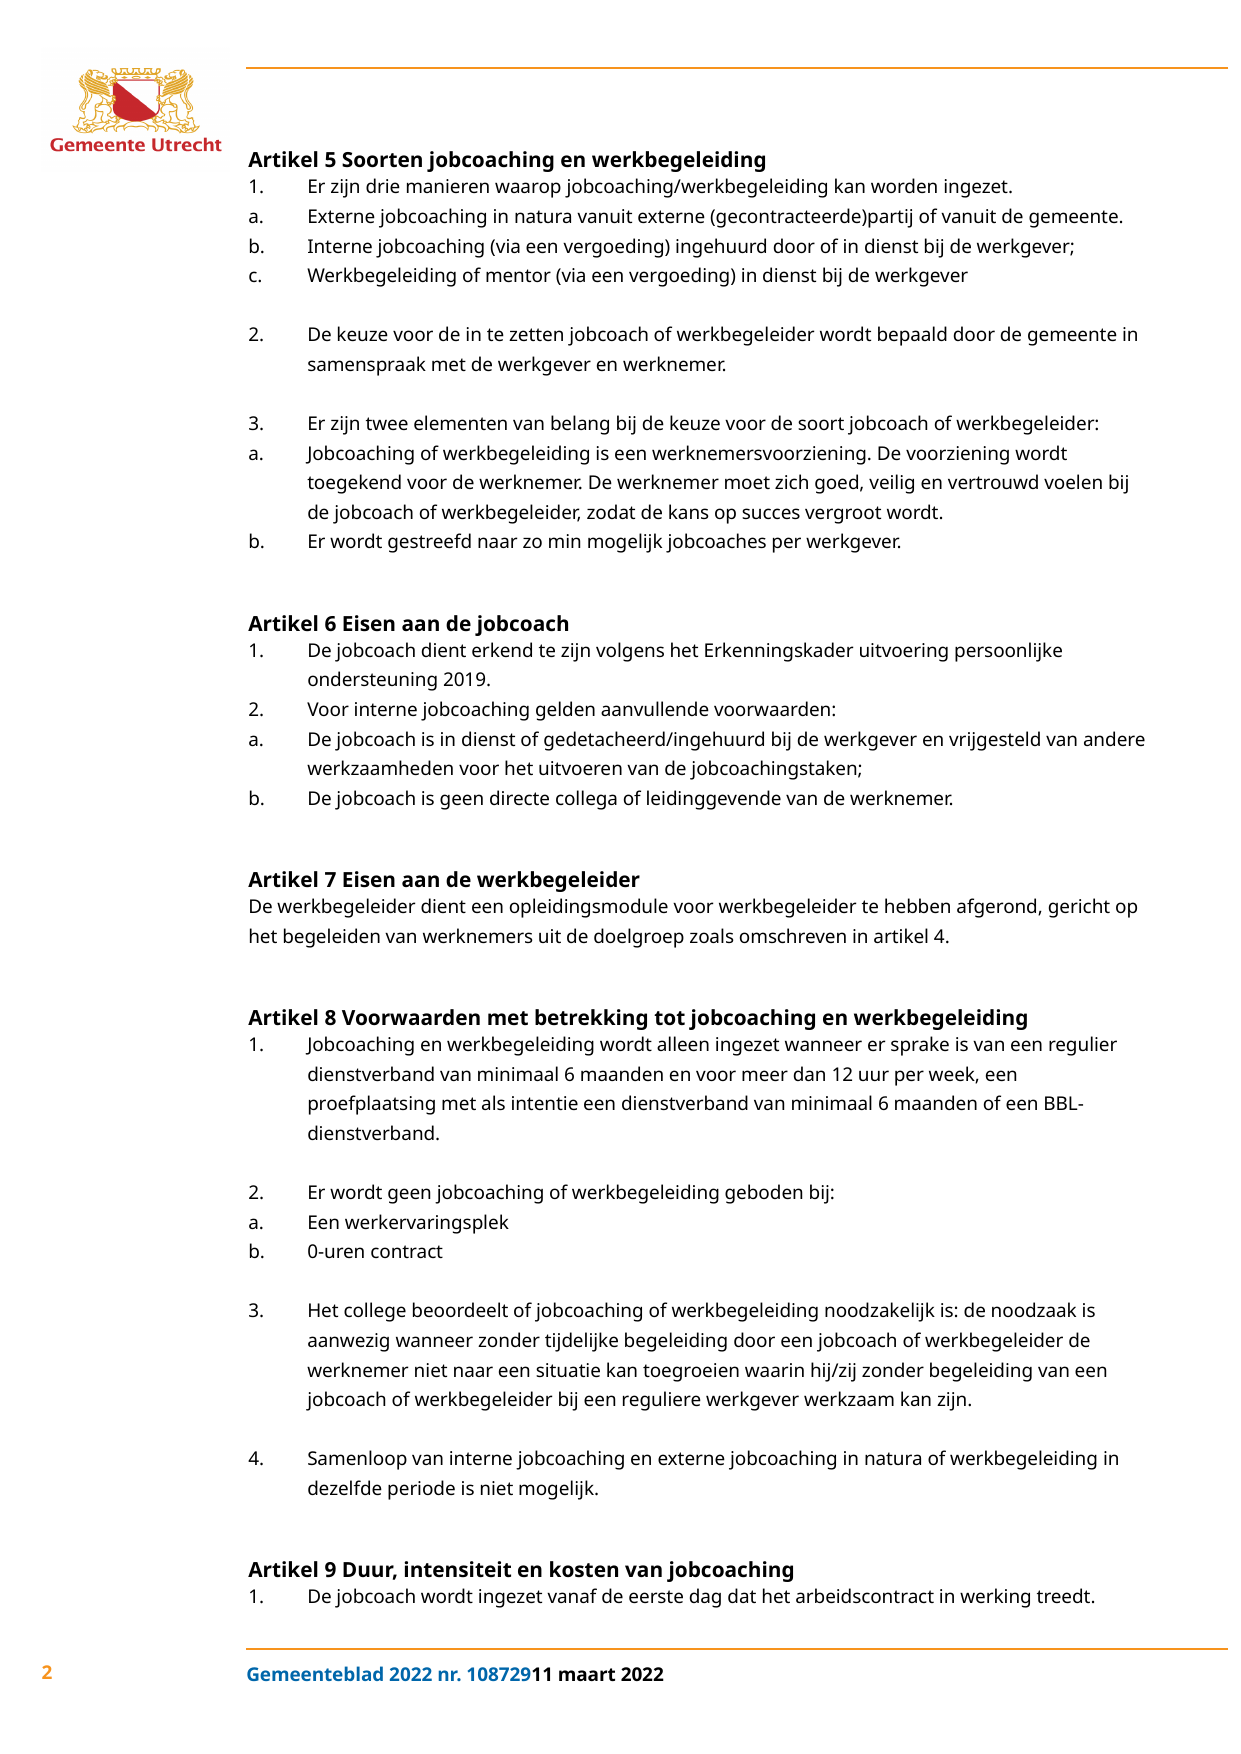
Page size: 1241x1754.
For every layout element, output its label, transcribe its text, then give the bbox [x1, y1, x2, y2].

text Artikel 5 Soorten jobcoaching en werkbegeleiding [248, 145, 1152, 174]
text Artikel 7 Eisen aan de werkbegeleider [248, 865, 1152, 893]
list De keuze voor de in te zetten jobcoach of werkbegeleider wordt bepaald door de gemeente in samenspraak met de werkgever en werknemer. [248, 322, 1152, 377]
text De werkbegeleider dient een opleidingsmodule voor werkbegeleider te hebben afgerond, gericht op het begeleiden van werknemers uit de doelgroep zoals omschreven in artikel 4. [248, 893, 1152, 949]
list Jobcoaching en werkbegeleiding wordt alleen ingezet wanneer er sprake is van een regulier dienstverband van minimaal 6 maanden en voor meer dan 12 uur per week, een proefplaatsing met als intentie een dienstverband van minimaal 6 maanden of een BBL-dienstverband. [248, 1031, 1152, 1146]
list Samenloop van interne jobcoaching en externe jobcoaching in natura of werkbegeleiding in dezelfde periode is niet mogelijk. [248, 1446, 1152, 1501]
list Het college beoordeelt of jobcoaching of werkbegeleiding noodzakelijk is: de noodzaak is aanwezig wanneer zonder tijdelijke begeleiding door een jobcoach of werkbegeleider de werknemer niet naar een situatie kan toegroeien waarin hij/zij zonder begeleiding van een jobcoach of werkbegeleider bij een reguliere werkgever werkzaam kan zijn. [248, 1298, 1152, 1412]
list Er wordt gestreefd naar zo min mogelijk jobcoaches per werkgever. [248, 529, 1152, 554]
text Artikel 9 Duur, intensiteit en kosten van jobcoaching [248, 1555, 1152, 1584]
text Artikel 6 Eisen aan de jobcoach [248, 609, 1152, 637]
list De jobcoach is in dienst of gedetacheerd/ingehuurd bij de werkgever en vrijgesteld van andere werkzaamheden voor het uitvoeren van de jobcoachingstaken; [248, 726, 1152, 781]
list Voor interne jobcoaching gelden aanvullende voorwaarden: [248, 696, 1152, 722]
list Er wordt geen jobcoaching of werkbegeleiding geboden bij: [248, 1179, 1152, 1205]
list Externe jobcoaching in natura vanuit externe (gecontracteerde)partij of vanuit de gemeente. [248, 203, 1152, 229]
list De jobcoach dient erkend te zijn volgens het Erkenningskader uitvoering persoonlijke ondersteuning 2019. [248, 637, 1152, 692]
list 0-uren contract [248, 1238, 1152, 1264]
text Artikel 8 Voorwaarden met betrekking tot jobcoaching en werkbegeleiding [248, 1003, 1152, 1031]
list Er zijn twee elementen van belang bij de keuze voor de soort jobcoach of werkbegeleider: [248, 410, 1152, 436]
list Een werkervaringsplek [248, 1209, 1152, 1235]
list Werkbegeleiding of mentor (via een vergoeding) in dienst bij de werkgever [248, 262, 1152, 288]
list Interne jobcoaching (via een vergoeding) ingehuurd door of in dienst bij de werkgever; [248, 233, 1152, 258]
list De jobcoach wordt ingezet vanaf de eerste dag dat het arbeidscontract in werking treedt. [248, 1584, 1152, 1609]
list Jobcoaching of werkbegeleiding is een werknemersvoorziening. De voorziening wordt toegekend voor de werknemer. De werknemer moet zich goed, veilig en vertrouwd voelen bij de jobcoach of werkbegeleider, zodat de kans op succes vergroot wordt. [248, 440, 1152, 525]
list De jobcoach is geen directe collega of leidinggevende van de werknemer. [248, 785, 1152, 811]
picture [41, 47, 231, 172]
list Er zijn drie manieren waarop jobcoaching/werkbegeleiding kan worden ingezet. [248, 174, 1152, 199]
